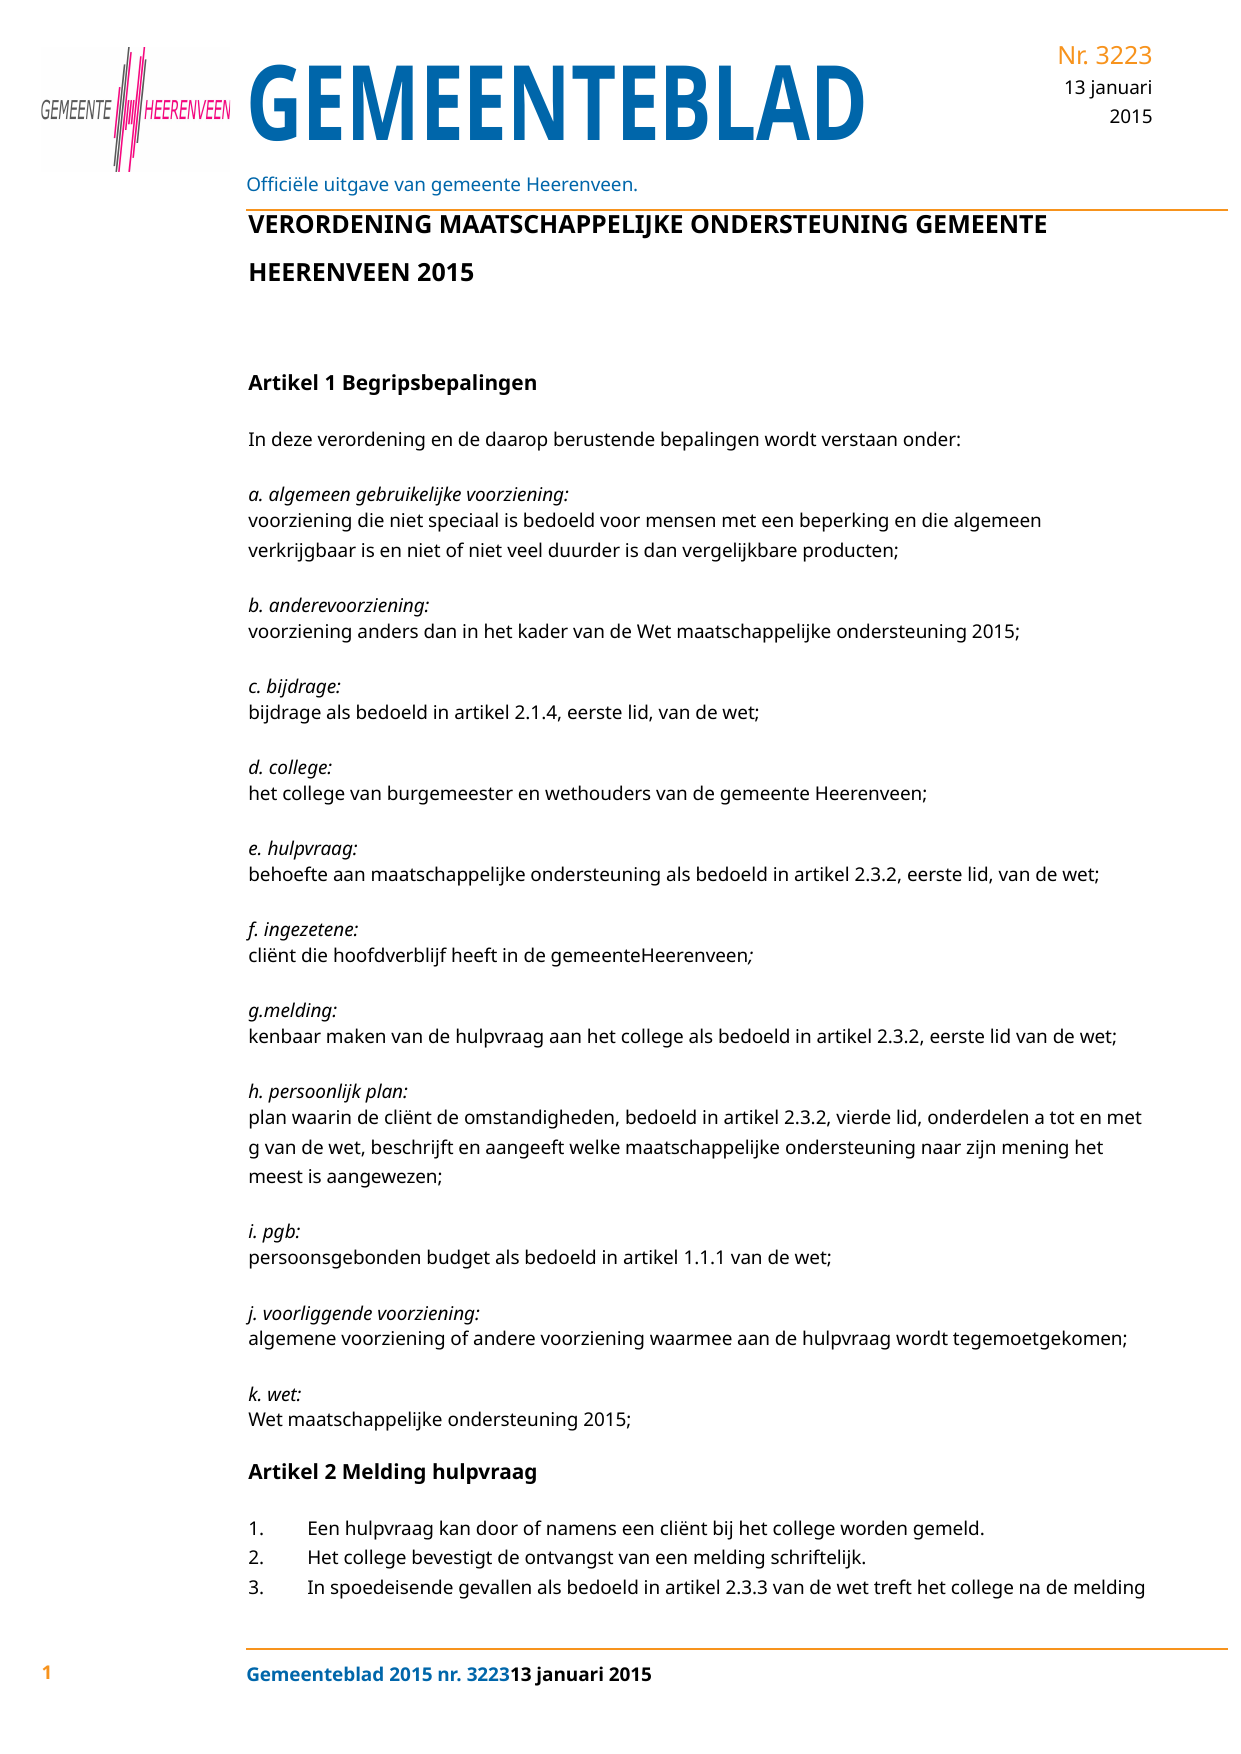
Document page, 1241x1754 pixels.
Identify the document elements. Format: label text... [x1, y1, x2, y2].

text b. anderevoorziening: [248, 592, 1152, 618]
picture [41, 47, 231, 172]
text plan waarin de cliënt de omstandigheden, bedoeld in artikel 2.3.2, vierde lid, onderdelen a tot en met g van de wet, beschrijft en aangeeft welke maatschappelijke ondersteuning naar zijn mening het meest is aangewezen; [248, 1104, 1152, 1189]
text Artikel 1 Begripsbepalingen [248, 368, 1152, 397]
text VERORDENING MAATSCHAPPELIJKE ONDERSTEUNING GEMEENTE HEERENVEEN 2015 [248, 211, 1152, 288]
text voorziening anders dan in het kader van de Wet maatschappelijke ondersteuning 2015; [248, 618, 1152, 644]
text i. pgb: [248, 1219, 1152, 1244]
text algemene voorziening of andere voorziening waarmee aan de hulpvraag wordt tegemoetgekomen; [248, 1326, 1152, 1351]
text behoefte aan maatschappelijke ondersteuning als bedoeld in artikel 2.3.2, eerste lid, van de wet; [248, 861, 1152, 887]
text k. wet: [248, 1381, 1152, 1407]
text In deze verordening en de daarop berustende bepalingen wordt verstaan onder: [248, 426, 1152, 452]
text het college van burgemeester en wethouders van de gemeente Heerenveen; [248, 780, 1152, 806]
text f. ingezetene: [248, 916, 1152, 942]
text c. bijdrage: [248, 673, 1152, 699]
list In spoedeisende gevallen als bedoeld in artikel 2.3.3 van de wet treft het college na de melding [248, 1574, 1152, 1600]
text voorziening die niet speciaal is bedoeld voor mensen met een beperking en die algemeen verkrijgbaar is en niet of niet veel duurder is dan vergelijkbare producten; [248, 507, 1152, 563]
text g.melding: [248, 997, 1152, 1023]
text a. algemeen gebruikelijke voorziening: [248, 482, 1152, 507]
text d. college: [248, 754, 1152, 780]
text Wet maatschappelijke ondersteuning 2015; [248, 1407, 1152, 1432]
text cliënt die hoofdverblijf heeft in de gemeenteHeerenveen; [248, 942, 1152, 968]
list Een hulpvraag kan door of namens een cliënt bij het college worden gemeld. [248, 1515, 1152, 1541]
text h. persoonlijk plan: [248, 1078, 1152, 1104]
text bijdrage als bedoeld in artikel 2.1.4, eerste lid, van de wet; [248, 699, 1152, 725]
text e. hulpvraag: [248, 835, 1152, 861]
list Het college bevestigt de ontvangst van een melding schriftelijk. [248, 1544, 1152, 1570]
text kenbaar maken van de hulpvraag aan het college als bedoeld in artikel 2.3.2, eerste lid van de wet; [248, 1023, 1152, 1049]
text Artikel 2 Melding hulpvraag [248, 1457, 1152, 1485]
text persoonsgebonden budget als bedoeld in artikel 1.1.1 van de wet; [248, 1244, 1152, 1270]
text j. voorliggende voorziening: [248, 1300, 1152, 1326]
